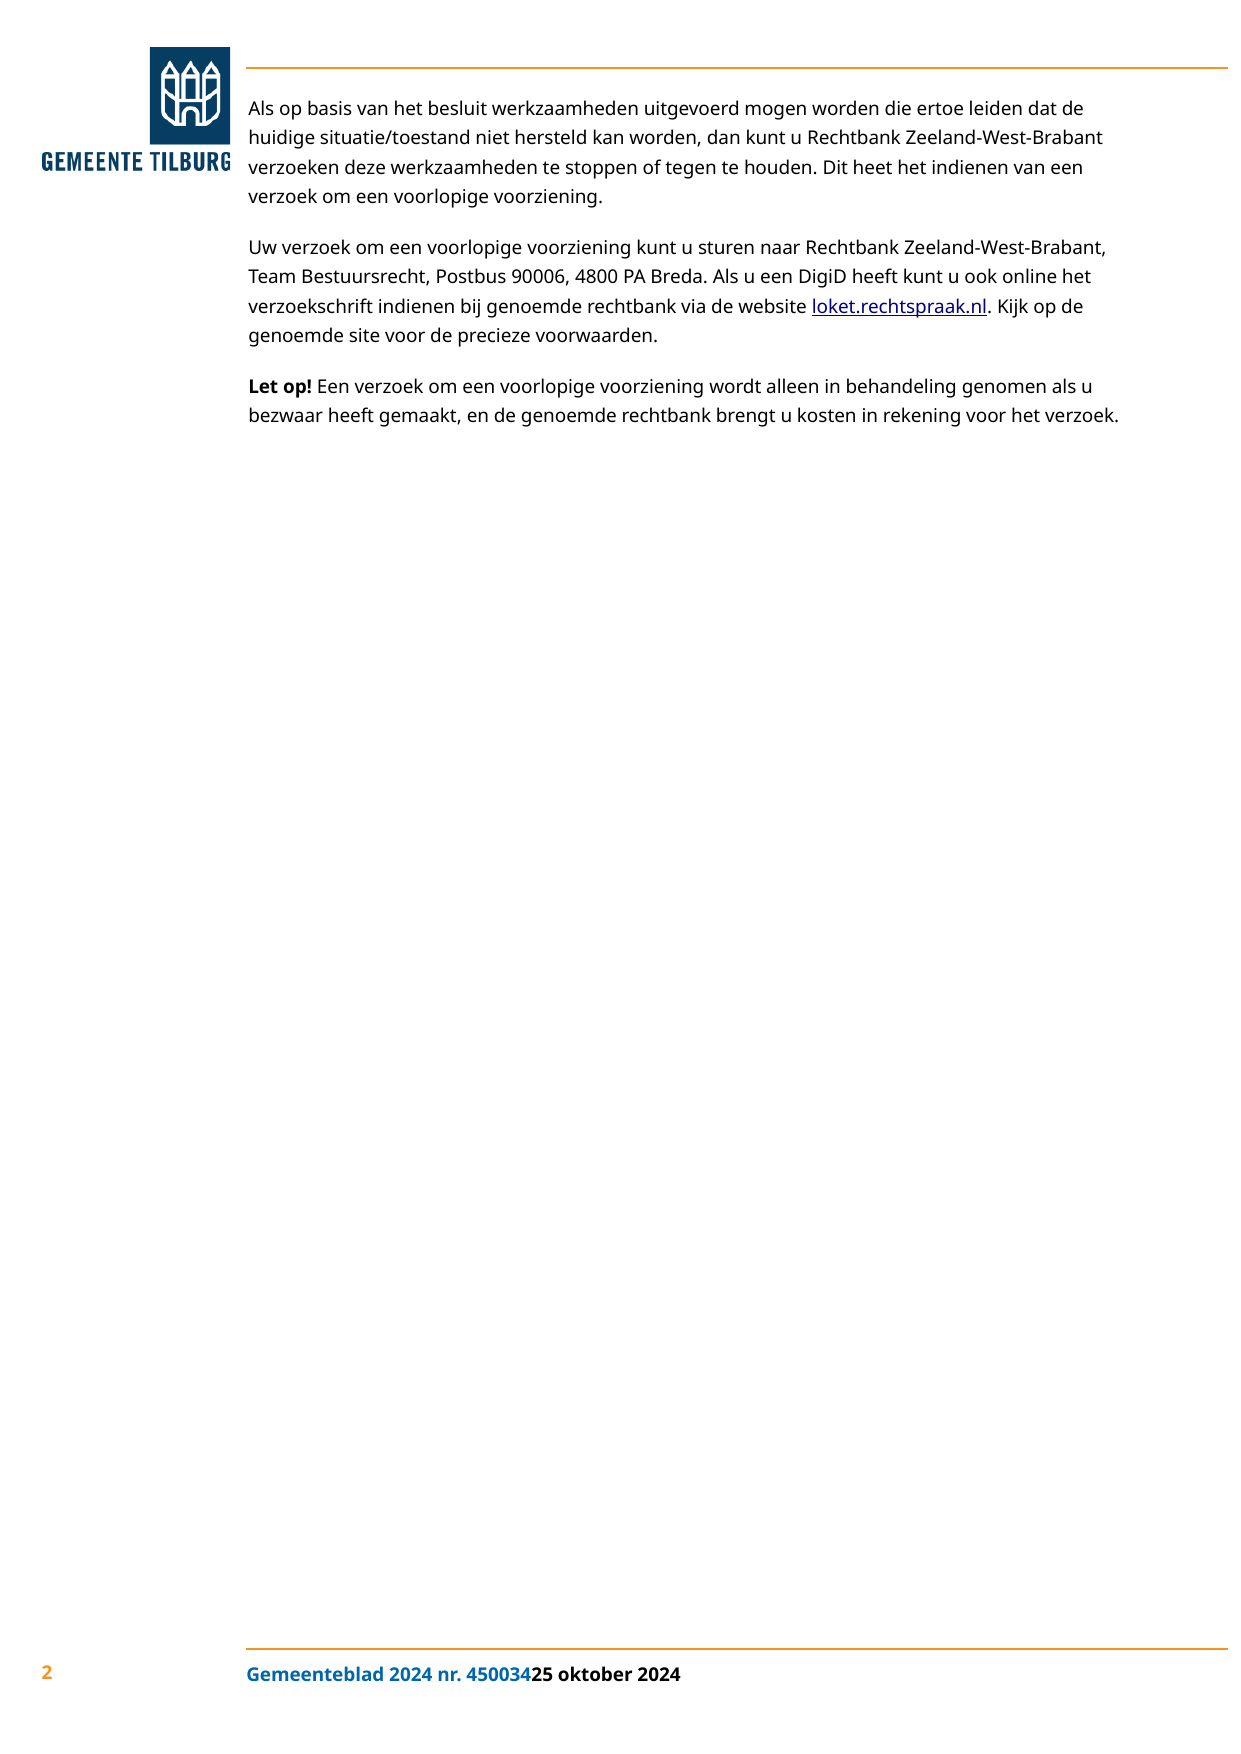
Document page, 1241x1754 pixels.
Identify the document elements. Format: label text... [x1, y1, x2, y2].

text Uw verzoek om een voorlopige voorziening kunt u sturen naar Rechtbank Zeeland-West-Brabant, Team Bestuursrecht, Postbus 90006, 4800 PA Breda. Als u een DigiD heeft kunt u ook online het verzoekschrift indienen bij genoemde rechtbank via de website loket.rechtspraak.nl. Kijk op de genoemde site voor de precieze voorwaarden. [248, 234, 1152, 348]
text Als op basis van het besluit werkzaamheden uitgevoerd mogen worden die ertoe leiden dat de huidige situatie/toestand niet hersteld kan worden, dan kunt u Rechtbank Zeeland-West-Brabant verzoeken deze werkzaamheden te stoppen of tegen te houden. Dit heet het indienen van een verzoek om een voorlopige voorziening. [248, 95, 1152, 209]
text Let op! Een verzoek om een voorlopige voorziening wordt alleen in behandeling genomen als u bezwaar heeft gemaakt, en de genoemde rechtbank brengt u kosten in rekening voor het verzoek. [248, 373, 1152, 428]
picture [41, 47, 231, 172]
